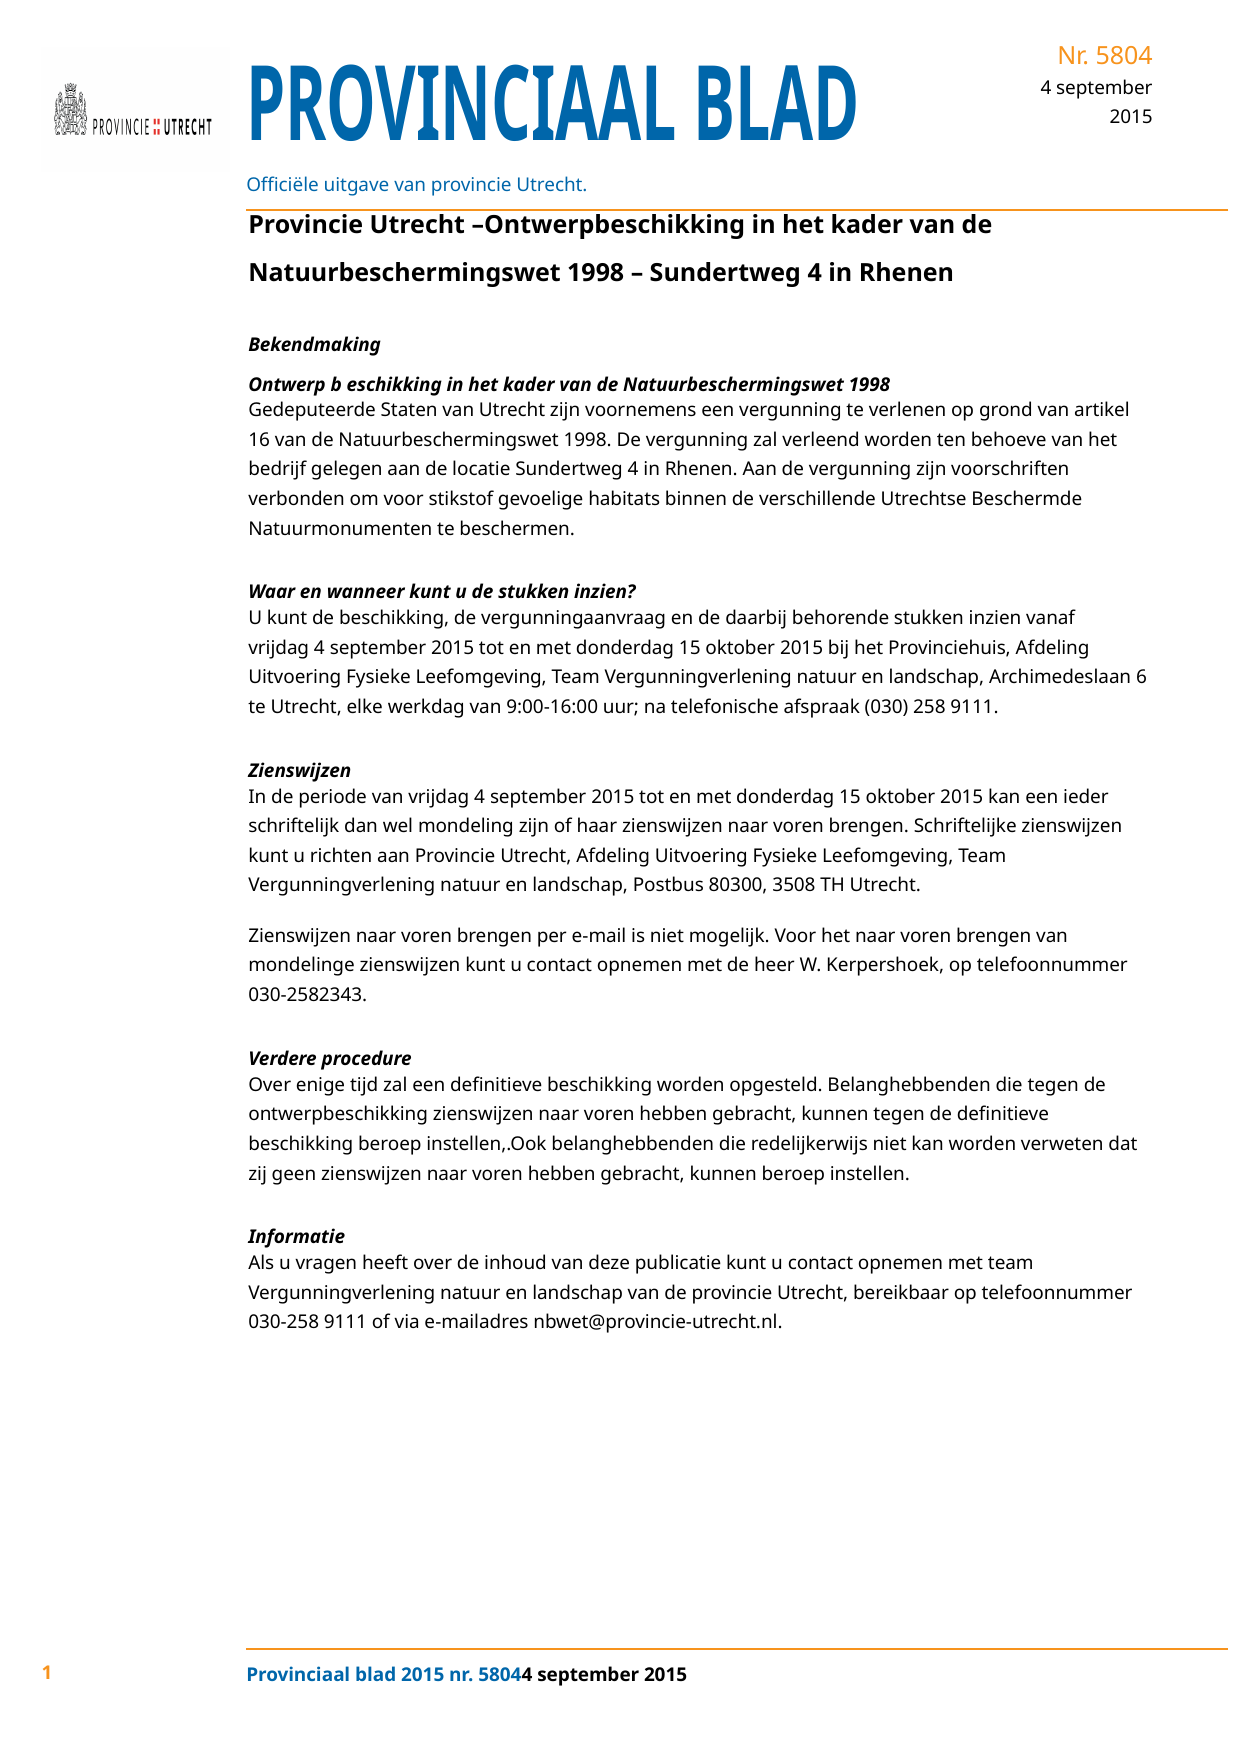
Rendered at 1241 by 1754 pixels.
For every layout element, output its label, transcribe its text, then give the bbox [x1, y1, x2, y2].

text Informatie [248, 1224, 1152, 1249]
text Provincie Utrecht –Ontwerpbeschikking in het kader van de Natuurbeschermingswet 1998 – Sundertweg 4 in Rhenen [248, 211, 1152, 288]
text Zienswijzen [248, 757, 1152, 783]
text Ontwerp b eschikking in het kader van de Natuurbeschermingswet 1998 [248, 371, 1152, 396]
text Als u vragen heeft over de inhoud van deze publicatie kunt u contact opnemen met team Vergunningverlening natuur en landschap van de provincie Utrecht, bereikbaar op telefoonnummer 030-258 9111 of via e-mailadres nbwet@provincie-utrecht.nl. [248, 1249, 1152, 1334]
text Bekendmaking [248, 331, 1152, 357]
text Verdere procedure [248, 1045, 1152, 1071]
picture [41, 47, 231, 172]
text Zienswijzen naar voren brengen per e-mail is niet mogelijk. Voor het naar voren brengen van mondelinge zienswijzen kunt u contact opnemen met de heer W. Kerpershoek, op telefoonnummer 030-2582343. [248, 922, 1152, 1007]
text Waar en wanneer kunt u de stukken inzien? [248, 579, 1152, 604]
text U kunt de beschikking, de vergunningaanvraag en de daarbij behorende stukken inzien vanaf vrijdag 4 september 2015 tot en met donderdag 15 oktober 2015 bij het Provinciehuis, Afdeling Uitvoering Fysieke Leefomgeving, Team Vergunningverlening natuur en landschap, Archimedeslaan 6 te Utrecht, elke werkdag van 9:00-16:00 uur; na telefonische afspraak (030) 258 9111. [248, 604, 1152, 719]
text Over enige tijd zal een definitieve beschikking worden opgesteld. Belanghebbenden die tegen de ontwerpbeschikking zienswijzen naar voren hebben gebracht, kunnen tegen de definitieve beschikking beroep instellen,.Ook belanghebbenden die redelijkerwijs niet kan worden verweten dat zij geen zienswijzen naar voren hebben gebracht, kunnen beroep instellen. [248, 1071, 1152, 1185]
text Gedeputeerde Staten van Utrecht zijn voornemens een vergunning te verlenen op grond van artikel 16 van de Natuurbeschermingswet 1998. De vergunning zal verleend worden ten behoeve van het bedrijf gelegen aan de locatie Sundertweg 4 in Rhenen. Aan de vergunning zijn voorschriften verbonden om voor stikstof gevoelige habitats binnen de verschillende Utrechtse Beschermde Natuurmonumenten te beschermen. [248, 396, 1152, 541]
text In de periode van vrijdag 4 september 2015 tot en met donderdag 15 oktober 2015 kan een ieder schriftelijk dan wel mondeling zijn of haar zienswijzen naar voren brengen. Schriftelijke zienswijzen kunt u richten aan Provincie Utrecht, Afdeling Uitvoering Fysieke Leefomgeving, Team Vergunningverlening natuur en landschap, Postbus 80300, 3508 TH Utrecht. [248, 783, 1152, 897]
